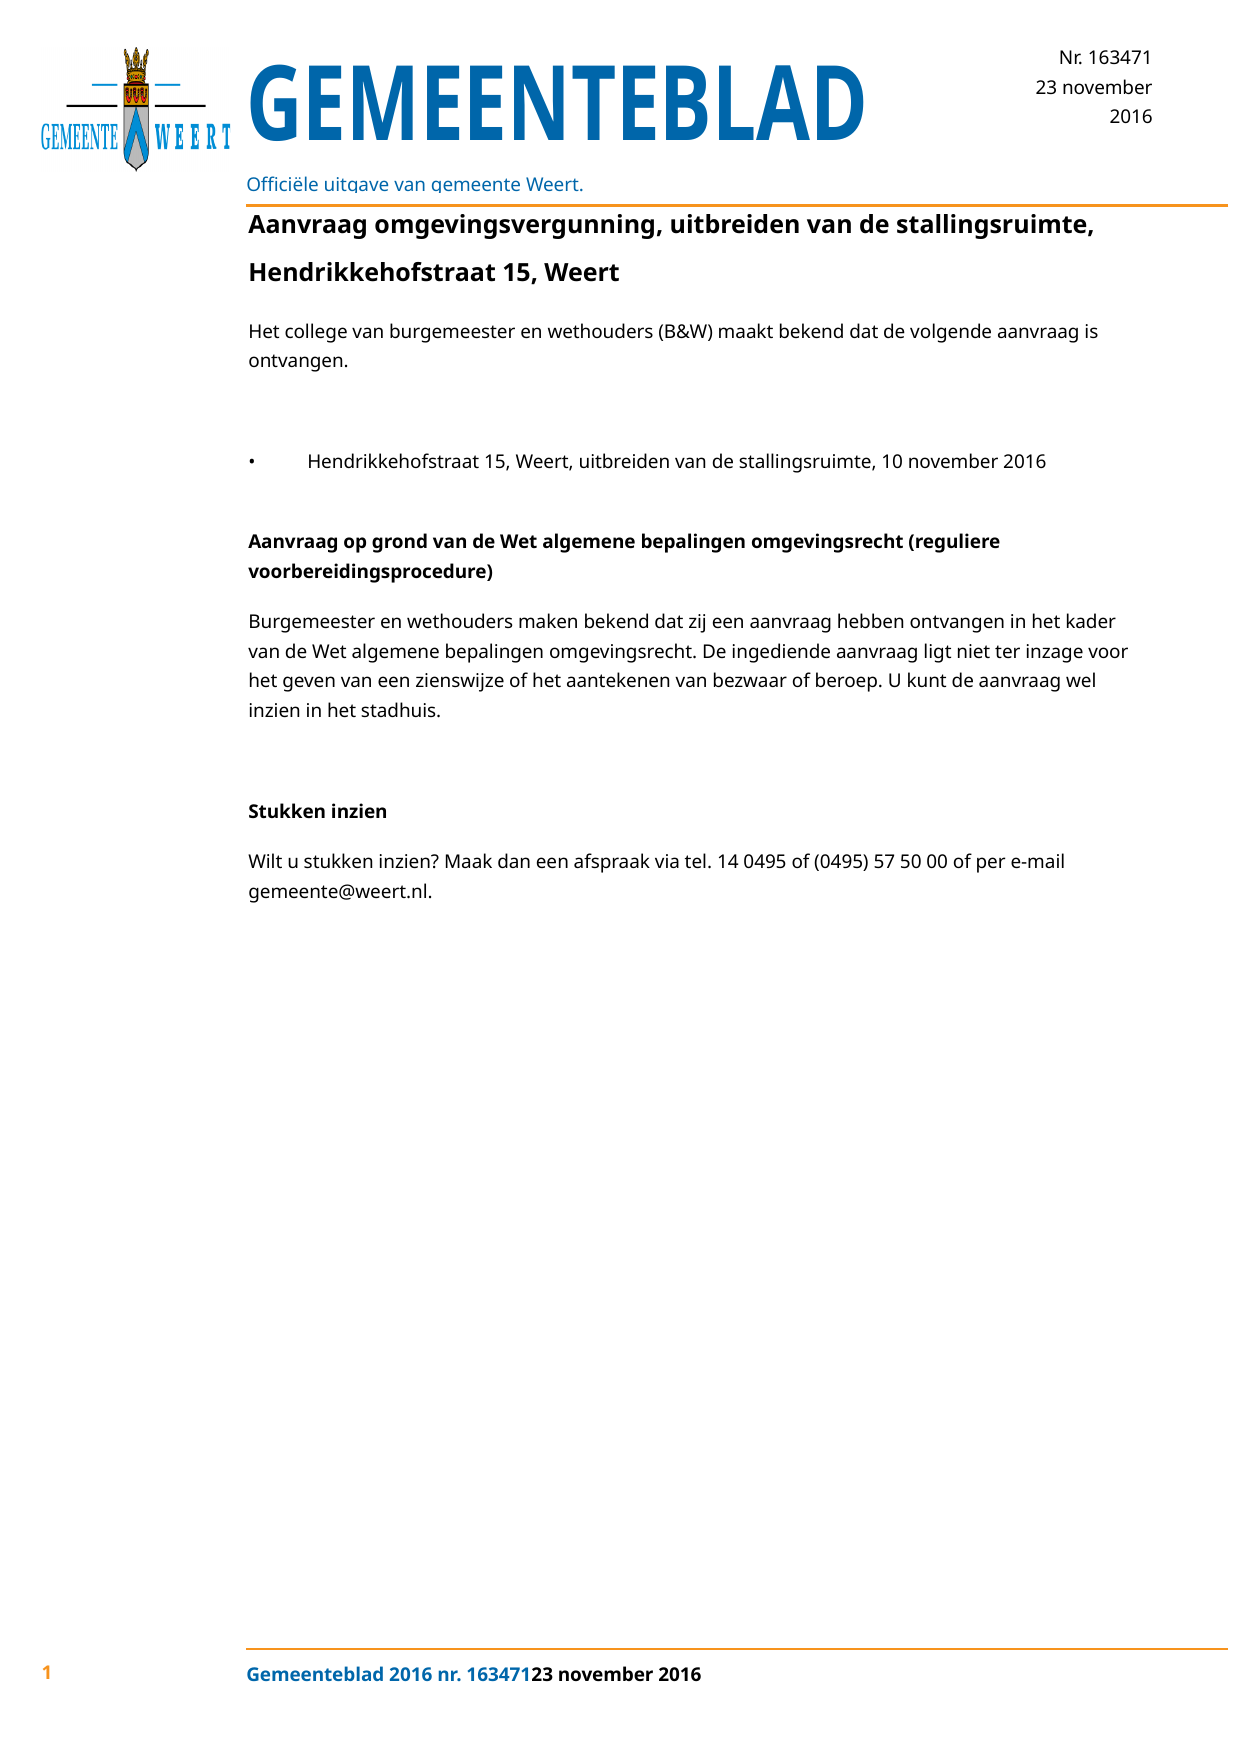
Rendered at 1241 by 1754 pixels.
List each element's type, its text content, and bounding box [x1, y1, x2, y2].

text Stukken inzien [248, 798, 1152, 824]
picture [41, 47, 231, 172]
text Wilt u stukken inzien? Maak dan een afspraak via tel. 14 0495 of (0495) 57 50 00 of per e-mail gemeente@weert.nl. [248, 848, 1152, 904]
text Het college van burgemeester en wethouders (B&W) maakt bekend dat de volgende aanvraag is ontvangen. [248, 318, 1152, 373]
text Aanvraag omgevingsvergunning, uitbreiden van de stallingsruimte, Hendrikkehofstraat 15, Weert [248, 207, 1152, 288]
text Burgemeester en wethouders maken bekend dat zij een aanvraag hebben ontvangen in het kader van de Wet algemene bepalingen omgevingsrecht. De ingediende aanvraag ligt niet ter inzage voor het geven van een zienswijze of het aantekenen van bezwaar of beroep. U kunt de aanvraag wel inzien in het stadhuis. [248, 608, 1152, 723]
list Hendrikkehofstraat 15, Weert, uitbreiden van de stallingsruimte, 10 november 2016 [248, 448, 1152, 474]
text Aanvraag op grond van de Wet algemene bepalingen omgevingsrecht (reguliere voorbereidingsprocedure) [248, 528, 1152, 584]
